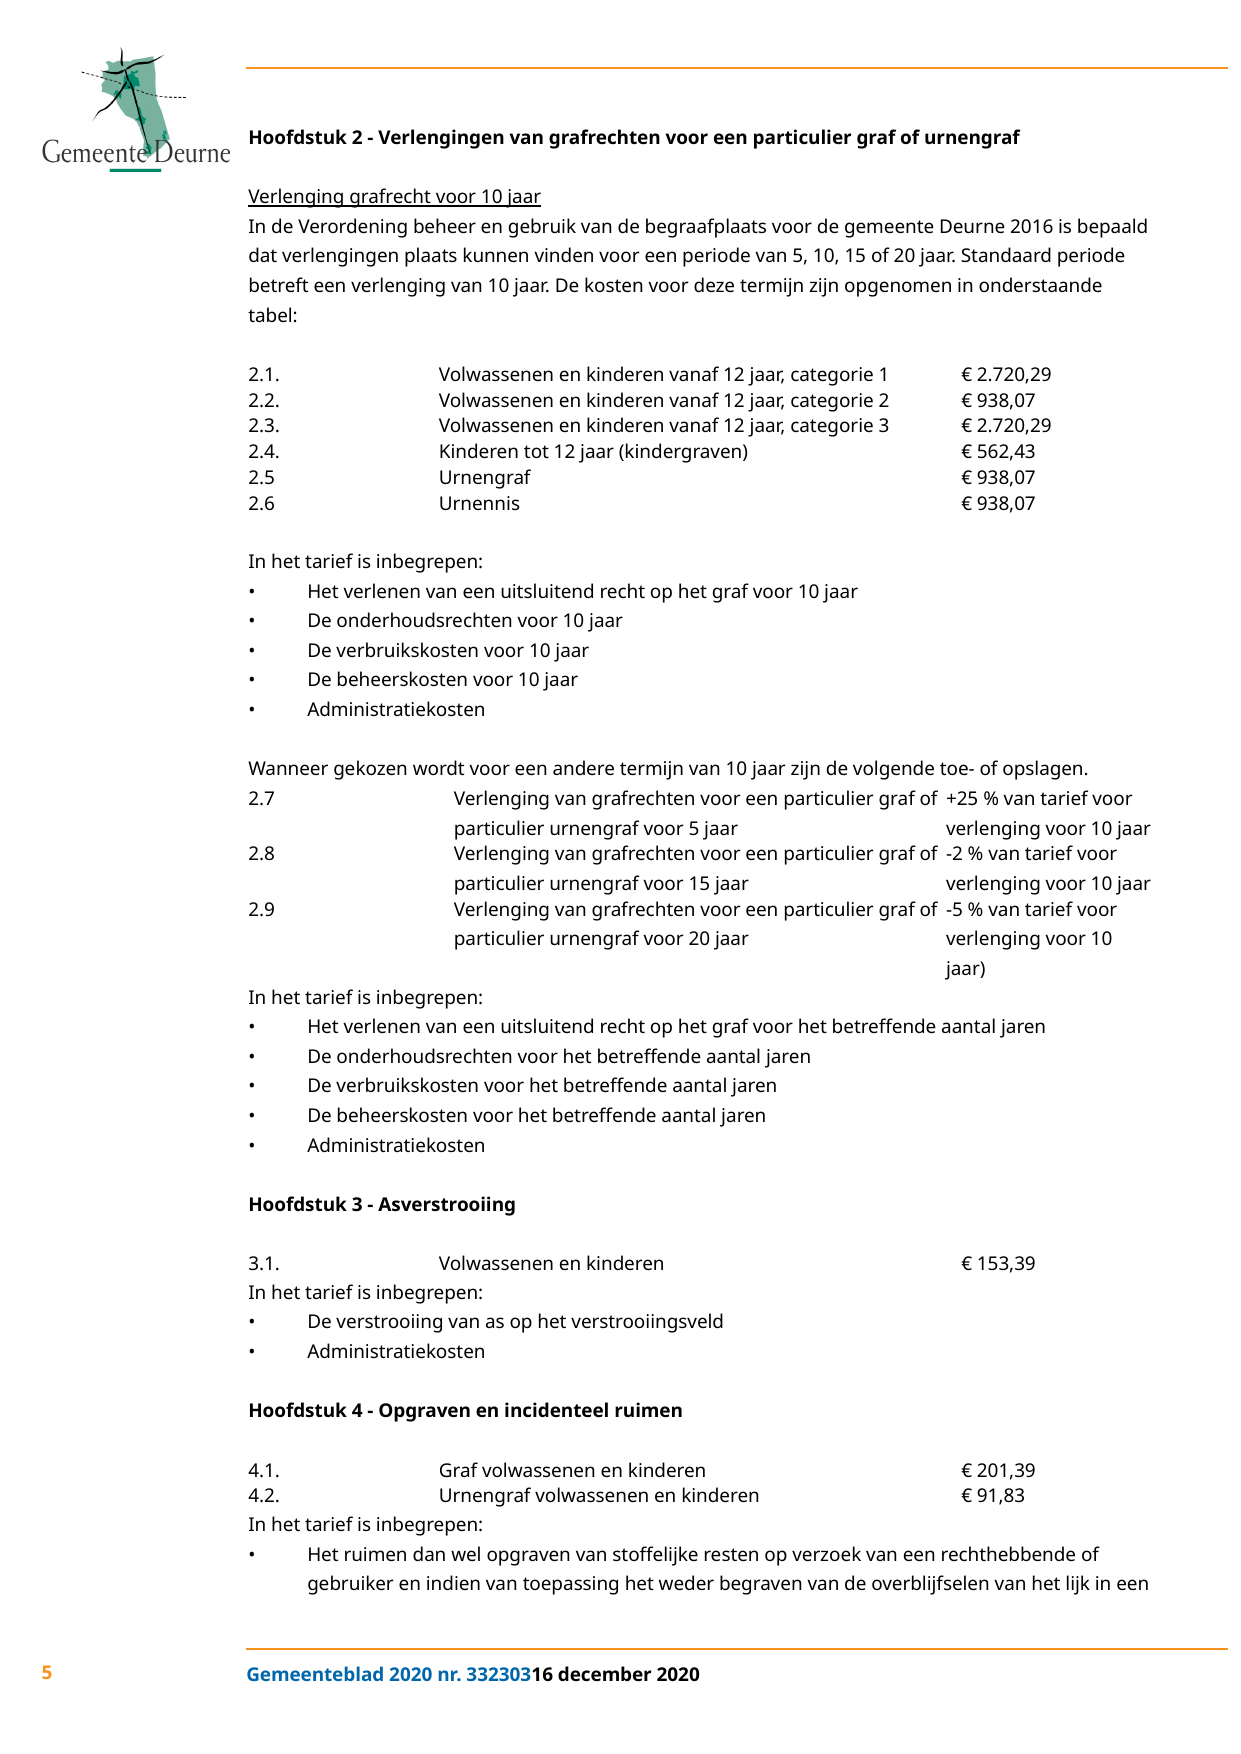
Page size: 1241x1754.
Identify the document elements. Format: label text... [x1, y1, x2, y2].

text In het tarief is inbegrepen: [248, 984, 1152, 1009]
list Het ruimen dan wel opgraven van stoffelijke resten op verzoek van een rechthebbende of gebruiker en indien van toepassing het weder begraven van de overblijfselen van het lijk in een [248, 1541, 1152, 1596]
list Administratiekosten [248, 696, 1152, 722]
table_cell 2.5 [248, 464, 439, 490]
table_cell Verlenging van grafrechten voor een particulier graf of particulier urnengraf voor 20 jaar [454, 896, 946, 981]
table_cell Volwassenen en kinderen vanaf 12 jaar, categorie 2 [439, 387, 961, 413]
list De beheerskosten voor het betreffende aantal jaren [248, 1102, 1152, 1128]
table_cell € 91,83 [961, 1483, 1152, 1508]
table_header € 201,39 [961, 1457, 1152, 1482]
table_cell € 938,07 [961, 464, 1152, 490]
list De verbruikskosten voor het betreffende aantal jaren [248, 1073, 1152, 1098]
text Wanneer gekozen wordt voor een andere termijn van 10 jaar zijn de volgende toe- of opslagen. [248, 755, 1152, 781]
table_header +25 % van tarief voor verlenging voor 10 jaar [946, 785, 1152, 840]
list De beheerskosten voor 10 jaar [248, 667, 1152, 692]
text In het tarief is inbegrepen: [248, 1279, 1152, 1305]
table_header Verlenging van grafrechten voor een particulier graf of particulier urnengraf voor 5 jaar [454, 785, 946, 840]
picture [41, 47, 231, 172]
table_cell Verlenging van grafrechten voor een particulier graf of particulier urnengraf voor 15 jaar [454, 840, 946, 896]
text Hoofdstuk 2 - Verlengingen van grafrechten voor een particulier graf of urnengraf [248, 124, 1152, 150]
table_header Graf volwassenen en kinderen [439, 1457, 961, 1482]
text In het tarief is inbegrepen: [248, 548, 1152, 574]
table_cell Volwassenen en kinderen vanaf 12 jaar, categorie 3 [439, 413, 961, 438]
list Het verlenen van een uitsluitend recht op het graf voor 10 jaar [248, 578, 1152, 604]
table_header 4.1. [248, 1457, 439, 1482]
table_cell € 562,43 [961, 438, 1152, 464]
table_cell Urnengraf volwassenen en kinderen [439, 1483, 961, 1508]
table_header 2.1. [248, 361, 439, 387]
table_cell 2.6 [248, 490, 439, 516]
table_cell 2.4. [248, 438, 439, 464]
table_cell 2.8 [248, 840, 454, 896]
table_cell Kinderen tot 12 jaar (kindergraven) [439, 438, 961, 464]
table_cell -5 % van tarief voor verlenging voor 10 jaar) [946, 896, 1152, 981]
table_header 3.1. [248, 1250, 439, 1276]
list De onderhoudsrechten voor 10 jaar [248, 607, 1152, 633]
table_cell -2 % van tarief voor verlenging voor 10 jaar [946, 840, 1152, 896]
table_cell Urnennis [439, 490, 961, 516]
text In het tarief is inbegrepen: [248, 1511, 1152, 1537]
list Administratiekosten [248, 1338, 1152, 1364]
table_cell € 2.720,29 [961, 413, 1152, 438]
text Hoofdstuk 3 - Asverstrooiing [248, 1191, 1152, 1217]
text Hoofdstuk 4 - Opgraven en incidenteel ruimen [248, 1397, 1152, 1423]
table_cell Urnengraf [439, 464, 961, 490]
list De verbruikskosten voor 10 jaar [248, 637, 1152, 663]
list Administratiekosten [248, 1132, 1152, 1157]
table_cell 2.2. [248, 387, 439, 413]
text In de Verordening beheer en gebruik van de begraafplaats voor de gemeente Deurne 2016 is bepaald dat verlengingen plaats kunnen vinden voor een periode van 5, 10, 15 of 20 jaar. Standaard periode betreft een verlenging van 10 jaar. De kosten voor deze termijn zijn opgenomen in onderstaande tabel: [248, 213, 1152, 328]
table_cell € 938,07 [961, 387, 1152, 413]
table_header € 2.720,29 [961, 361, 1152, 387]
list Het verlenen van een uitsluitend recht op het graf voor het betreffende aantal jaren [248, 1013, 1152, 1039]
table_header € 153,39 [961, 1250, 1152, 1276]
table_cell 4.2. [248, 1483, 439, 1508]
table_cell 2.9 [248, 896, 454, 981]
table_header Volwassenen en kinderen vanaf 12 jaar, categorie 1 [439, 361, 961, 387]
table_header 2.7 [248, 785, 454, 840]
list De onderhoudsrechten voor het betreffende aantal jaren [248, 1043, 1152, 1069]
table_cell € 938,07 [961, 490, 1152, 516]
list De verstrooiing van as op het verstrooiingsveld [248, 1309, 1152, 1334]
text Verlenging grafrecht voor 10 jaar [248, 183, 1152, 209]
table_cell 2.3. [248, 413, 439, 438]
table_header Volwassenen en kinderen [439, 1250, 961, 1276]
